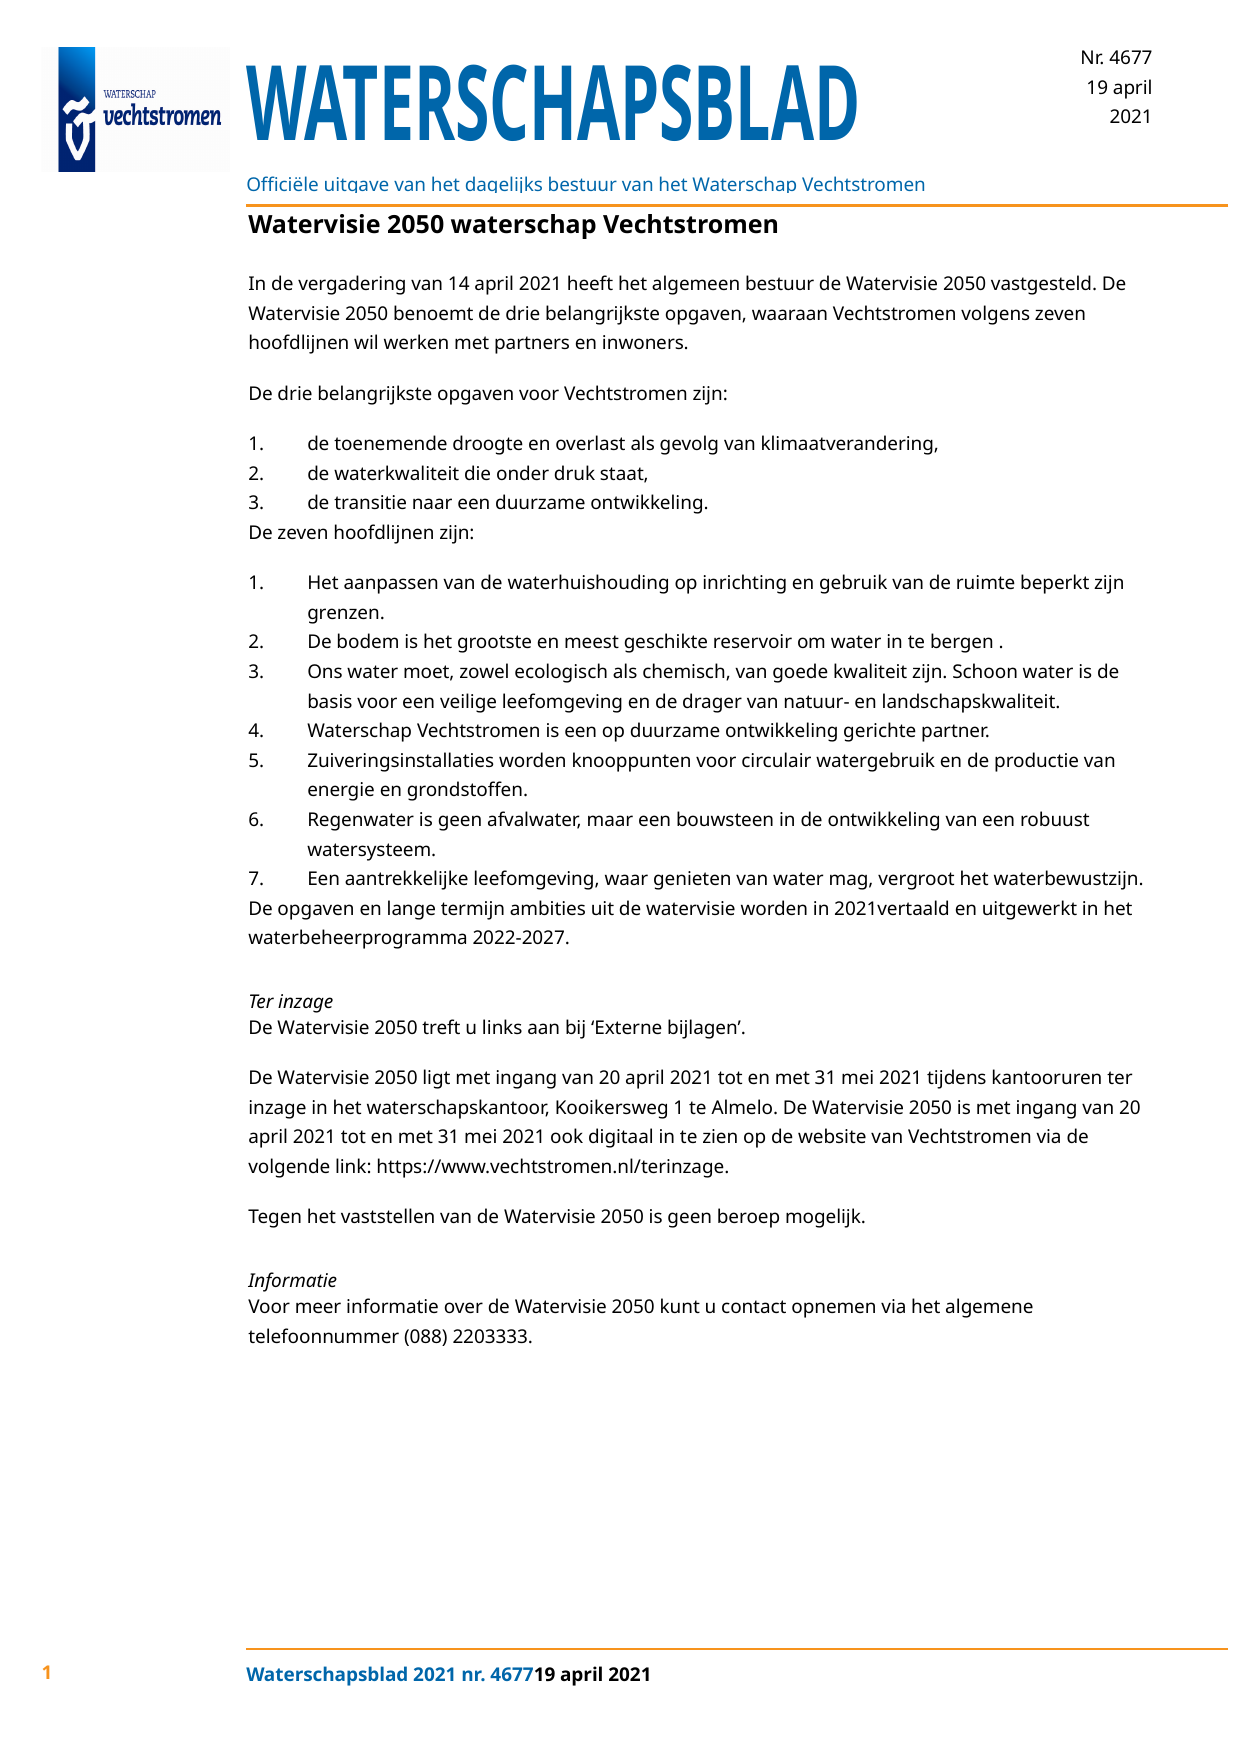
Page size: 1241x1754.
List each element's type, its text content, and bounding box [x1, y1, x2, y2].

list de transitie naar een duurzame ontwikkeling. [248, 489, 1152, 515]
text De Watervisie 2050 ligt met ingang van 20 april 2021 tot en met 31 mei 2021 tijdens kantooruren ter inzage in het waterschapskantoor, Kooikersweg 1 te Almelo. De Watervisie 2050 is met ingang van 20 april 2021 tot en met 31 mei 2021 ook digitaal in te zien op de website van Vechtstromen via de volgende link: https://www.vechtstromen.nl/terinzage. [248, 1064, 1152, 1179]
text Voor meer informatie over de Watervisie 2050 kunt u contact opnemen via het algemene telefoonnummer (088) 2203333. [248, 1293, 1152, 1349]
text De Watervisie 2050 treft u links aan bij ‘Externe bijlagen’. [248, 1014, 1152, 1040]
text De opgaven en lange termijn ambities uit de watervisie worden in 2021vertaald en uitgewerkt in het waterbeheerprogramma 2022-2027. [248, 895, 1152, 950]
list de toenemende droogte en overlast als gevolg van klimaatverandering, [248, 430, 1152, 456]
list Ons water moet, zowel ecologisch als chemisch, van goede kwaliteit zijn. Schoon water is de basis voor een veilige leefomgeving en de drager van natuur- en landschapskwaliteit. [248, 658, 1152, 713]
list Een aantrekkelijke leefomgeving, waar genieten van water mag, vergroot het waterbewustzijn. [248, 865, 1152, 891]
list Het aanpassen van de waterhuishouding op inrichting en gebruik van de ruimte beperkt zijn grenzen. [248, 569, 1152, 625]
list de waterkwaliteit die onder druk staat, [248, 460, 1152, 486]
text Informatie [248, 1268, 1152, 1293]
text De drie belangrijkste opgaven voor Vechtstromen zijn: [248, 380, 1152, 406]
list Zuiveringsinstallaties worden knooppunten voor circulair watergebruik en de productie van energie en grondstoffen. [248, 747, 1152, 802]
list Regenwater is geen afvalwater, maar een bouwsteen in de ontwikkeling van een robuust watersysteem. [248, 806, 1152, 861]
list Waterschap Vechtstromen is een op duurzame ontwikkeling gerichte partner. [248, 717, 1152, 743]
text De zeven hoofdlijnen zijn: [248, 519, 1152, 545]
picture [41, 47, 231, 172]
text Tegen het vaststellen van de Watervisie 2050 is geen beroep mogelijk. [248, 1204, 1152, 1229]
text In de vergadering van 14 april 2021 heeft het algemeen bestuur de Watervisie 2050 vastgesteld. De Watervisie 2050 benoemt de drie belangrijkste opgaven, waaraan Vechtstromen volgens zeven hoofdlijnen wil werken met partners en inwoners. [248, 270, 1152, 355]
text Watervisie 2050 waterschap Vechtstromen [248, 207, 1152, 241]
list De bodem is het grootste en meest geschikte reservoir om water in te bergen . [248, 629, 1152, 654]
text Ter inzage [248, 988, 1152, 1014]
